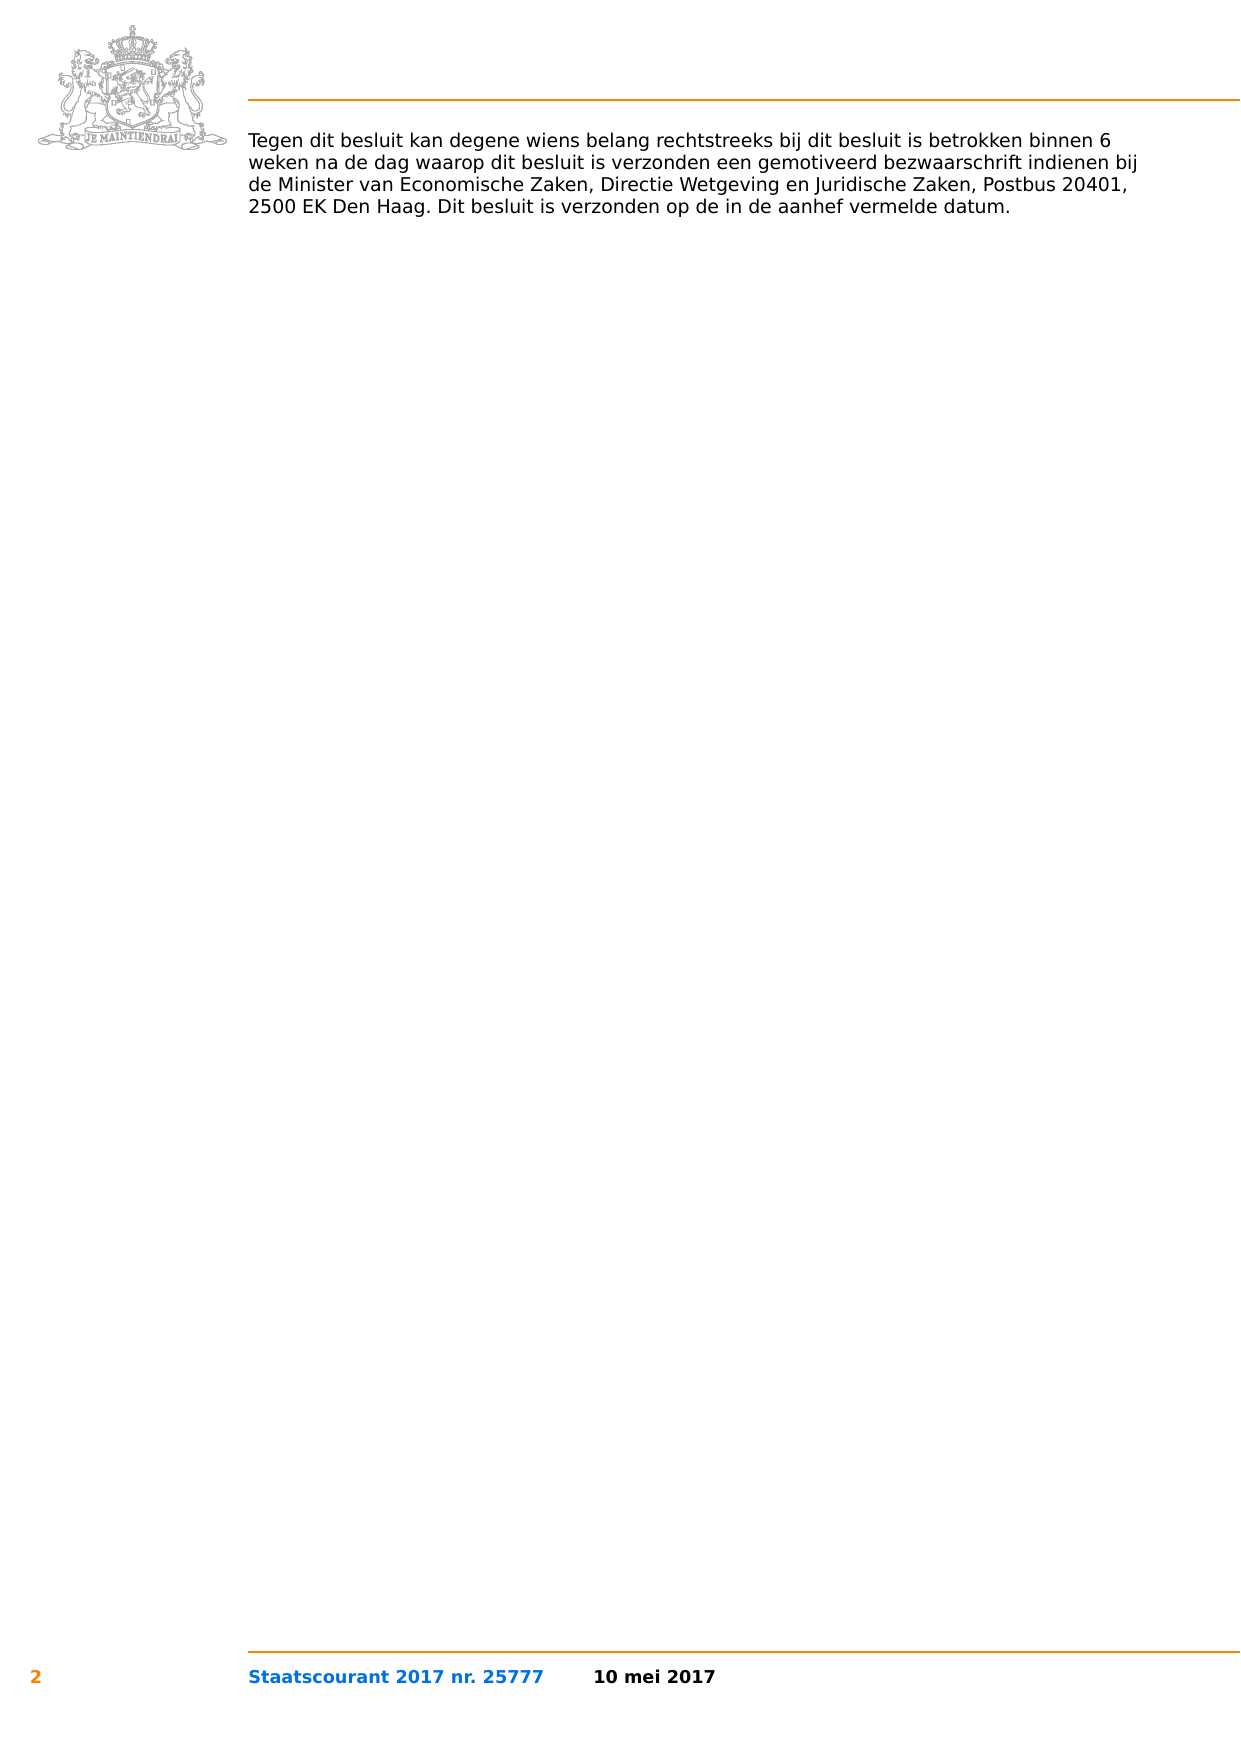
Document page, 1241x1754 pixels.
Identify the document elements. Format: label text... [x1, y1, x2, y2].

picture [38, 25, 227, 150]
text Tegen dit besluit kan degene wiens belang rechtstreeks bij dit besluit is betrokken binnen 6 weken na de dag waarop dit besluit is verzonden een gemotiveerd bezwaarschrift indienen bij de Minister van Economische Zaken, Directie Wetgeving en Juridische Zaken, Postbus 20401, 2500 EK Den Haag. Dit besluit is verzonden op de in de aanhef vermelde datum. [248, 130, 1163, 218]
